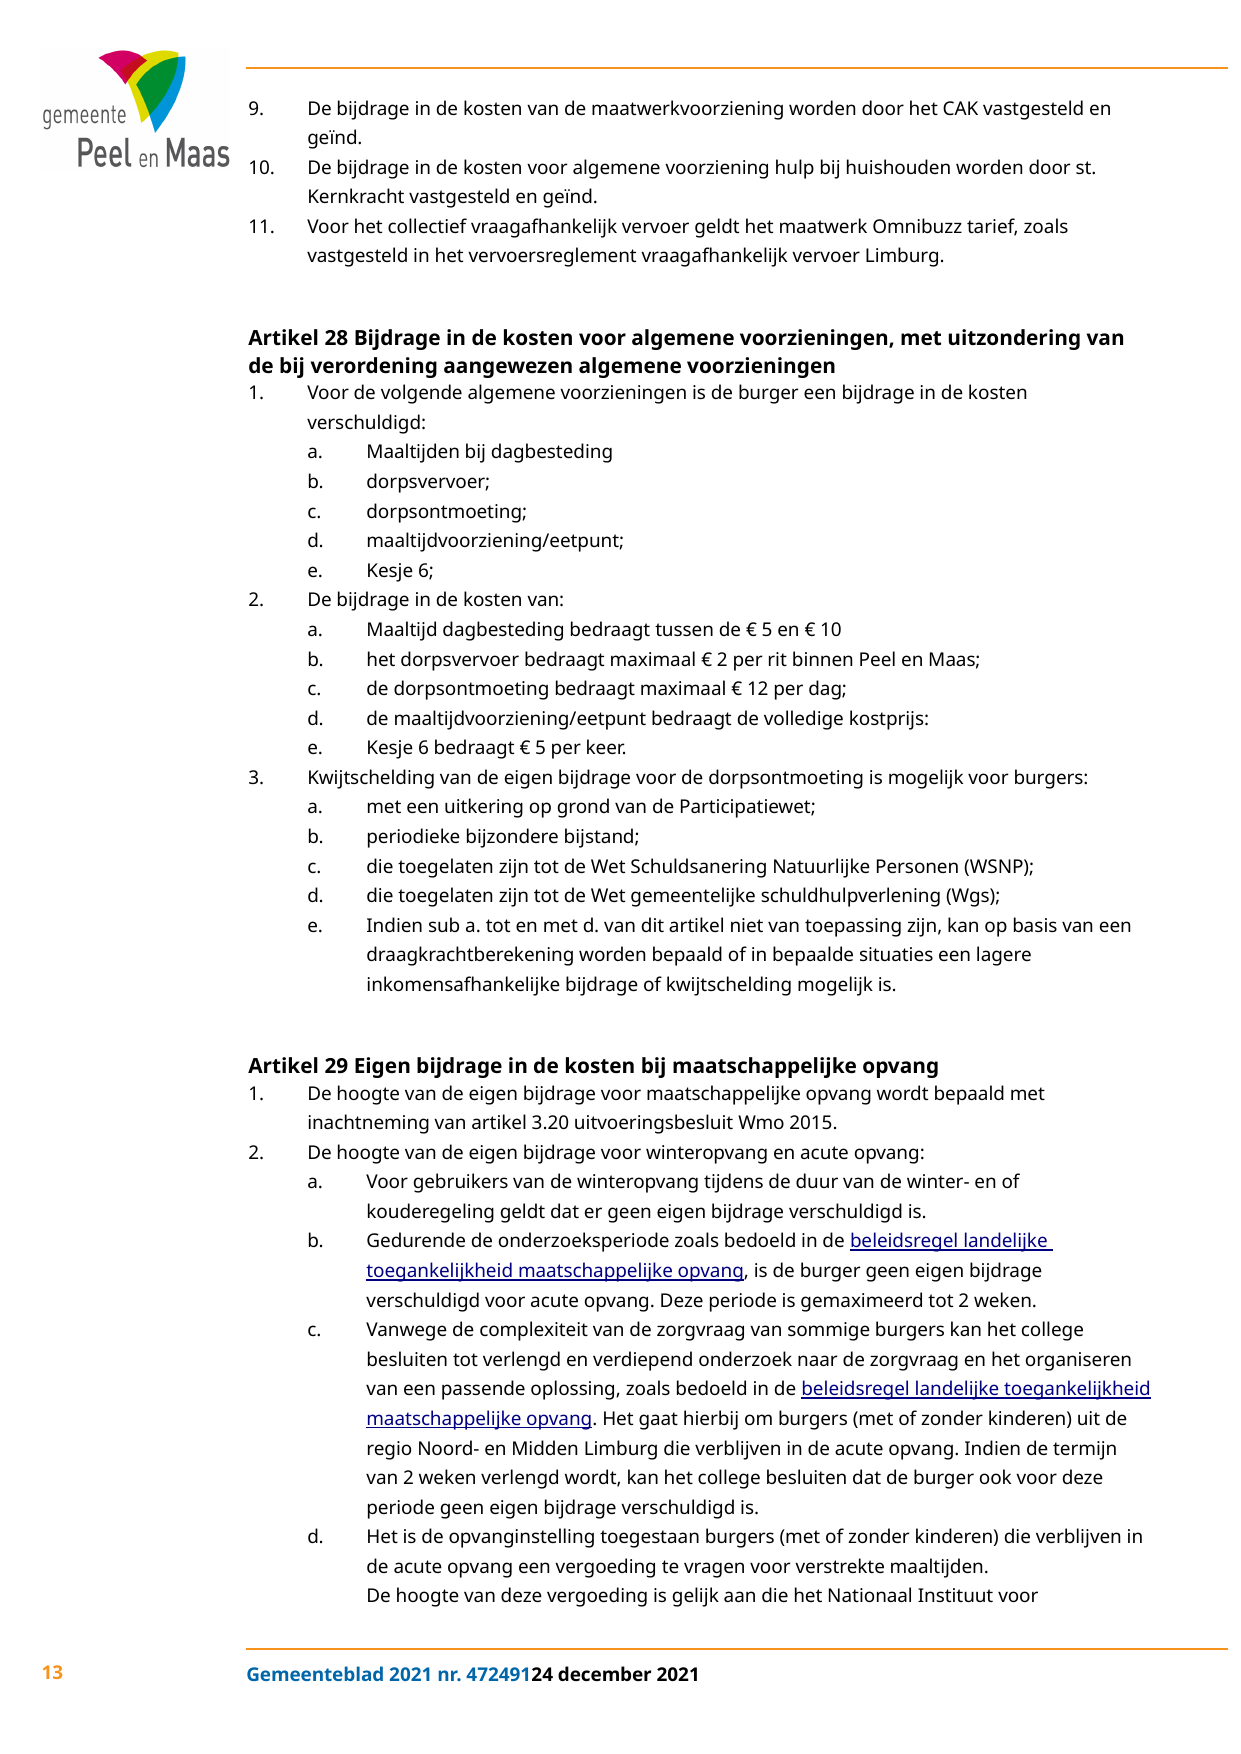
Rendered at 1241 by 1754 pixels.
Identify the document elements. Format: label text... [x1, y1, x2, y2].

list Het is de opvanginstelling toegestaan burgers (met of zonder kinderen) die verblijven in de acute opvang een vergoeding te vragen voor verstrekte maaltijden. [307, 1523, 1152, 1579]
list maaltijdvoorziening/eetpunt; [307, 527, 1152, 553]
list dorpsontmoeting; [307, 498, 1152, 524]
list die toegelaten zijn tot de Wet gemeentelijke schuldhulpverlening (Wgs); [307, 882, 1152, 908]
list Voor gebruikers van de winteropvang tijdens de duur van de winter- en of kouderegeling geldt dat er geen eigen bijdrage verschuldigd is. [307, 1168, 1152, 1224]
text Artikel 28 Bijdrage in de kosten voor algemene voorzieningen, met uitzondering van de bij verordening aangewezen algemene voorzieningen [248, 323, 1152, 379]
text Artikel 29 Eigen bijdrage in de kosten bij maatschappelijke opvang [248, 1051, 1152, 1080]
list die toegelaten zijn tot de Wet Schuldsanering Natuurlijke Personen (WSNP); [307, 853, 1152, 879]
list Maaltijd dagbesteding bedraagt tussen de € 5 en € 10 [307, 616, 1152, 642]
list Indien sub a. tot en met d. van dit artikel niet van toepassing zijn, kan op basis van een draagkrachtberekening worden bepaald of in bepaalde situaties een lagere inkomensafhankelijke bijdrage of kwijtschelding mogelijk is. [307, 912, 1152, 997]
list De bijdrage in de kosten van: [248, 587, 1152, 612]
list Kesje 6; [307, 557, 1152, 583]
list Voor het collectief vraagafhankelijk vervoer geldt het maatwerk Omnibuzz tarief, zoals vastgesteld in het vervoersreglement vraagafhankelijk vervoer Limburg. [248, 213, 1152, 268]
list het dorpsvervoer bedraagt maximaal € 2 per rit binnen Peel en Maas; [307, 646, 1152, 672]
list Maaltijden bij dagbesteding [307, 439, 1152, 464]
list de dorpsontmoeting bedraagt maximaal € 12 per dag; [307, 675, 1152, 701]
picture [41, 47, 231, 172]
list De bijdrage in de kosten van de maatwerkvoorziening worden door het CAK vastgesteld en geïnd. [248, 95, 1152, 150]
list met een uitkering op grond van de Participatiewet; [307, 794, 1152, 819]
list periodieke bijzondere bijstand; [307, 823, 1152, 849]
list Voor de volgende algemene voorzieningen is de burger een bijdrage in de kosten verschuldigd: [248, 379, 1152, 435]
list Kesje 6 bedraagt € 5 per keer. [307, 734, 1152, 760]
list Kwijtschelding van de eigen bijdrage voor de dorpsontmoeting is mogelijk voor burgers: [248, 764, 1152, 790]
list Vanwege de complexiteit van de zorgvraag van sommige burgers kan het college besluiten tot verlengd en verdiepend onderzoek naar de zorgvraag en het organiseren van een passende oplossing, zoals bedoeld in de beleidsregel landelijke toegankelijkheid maatschappelijke opvang. Het gaat hierbij om burgers (met of zonder kinderen) uit de regio Noord- en Midden Limburg die verblijven in de acute opvang. Indien de termijn van 2 weken verlengd wordt, kan het college besluiten dat de burger ook voor deze periode geen eigen bijdrage verschuldigd is. [307, 1316, 1152, 1519]
list De bijdrage in de kosten voor algemene voorziening hulp bij huishouden worden door st. Kernkracht vastgesteld en geïnd. [248, 154, 1152, 209]
list de maaltijdvoorziening/eetpunt bedraagt de volledige kostprijs: [307, 705, 1152, 731]
list De hoogte van de eigen bijdrage voor maatschappelijke opvang wordt bepaald met inachtneming van artikel 3.20 uitvoeringsbesluit Wmo 2015. [248, 1080, 1152, 1135]
list dorpsvervoer; [307, 468, 1152, 494]
list De hoogte van de eigen bijdrage voor winteropvang en acute opvang: [248, 1139, 1152, 1164]
list Gedurende de onderzoeksperiode zoals bedoeld in de beleidsregel landelijke toegankelijkheid maatschappelijke opvang, is de burger geen eigen bijdrage verschuldigd voor acute opvang. Deze periode is gemaximeerd tot 2 weken. [307, 1228, 1152, 1312]
list De hoogte van deze vergoeding is gelijk aan die het Nationaal Instituut voor [307, 1583, 1152, 1608]
